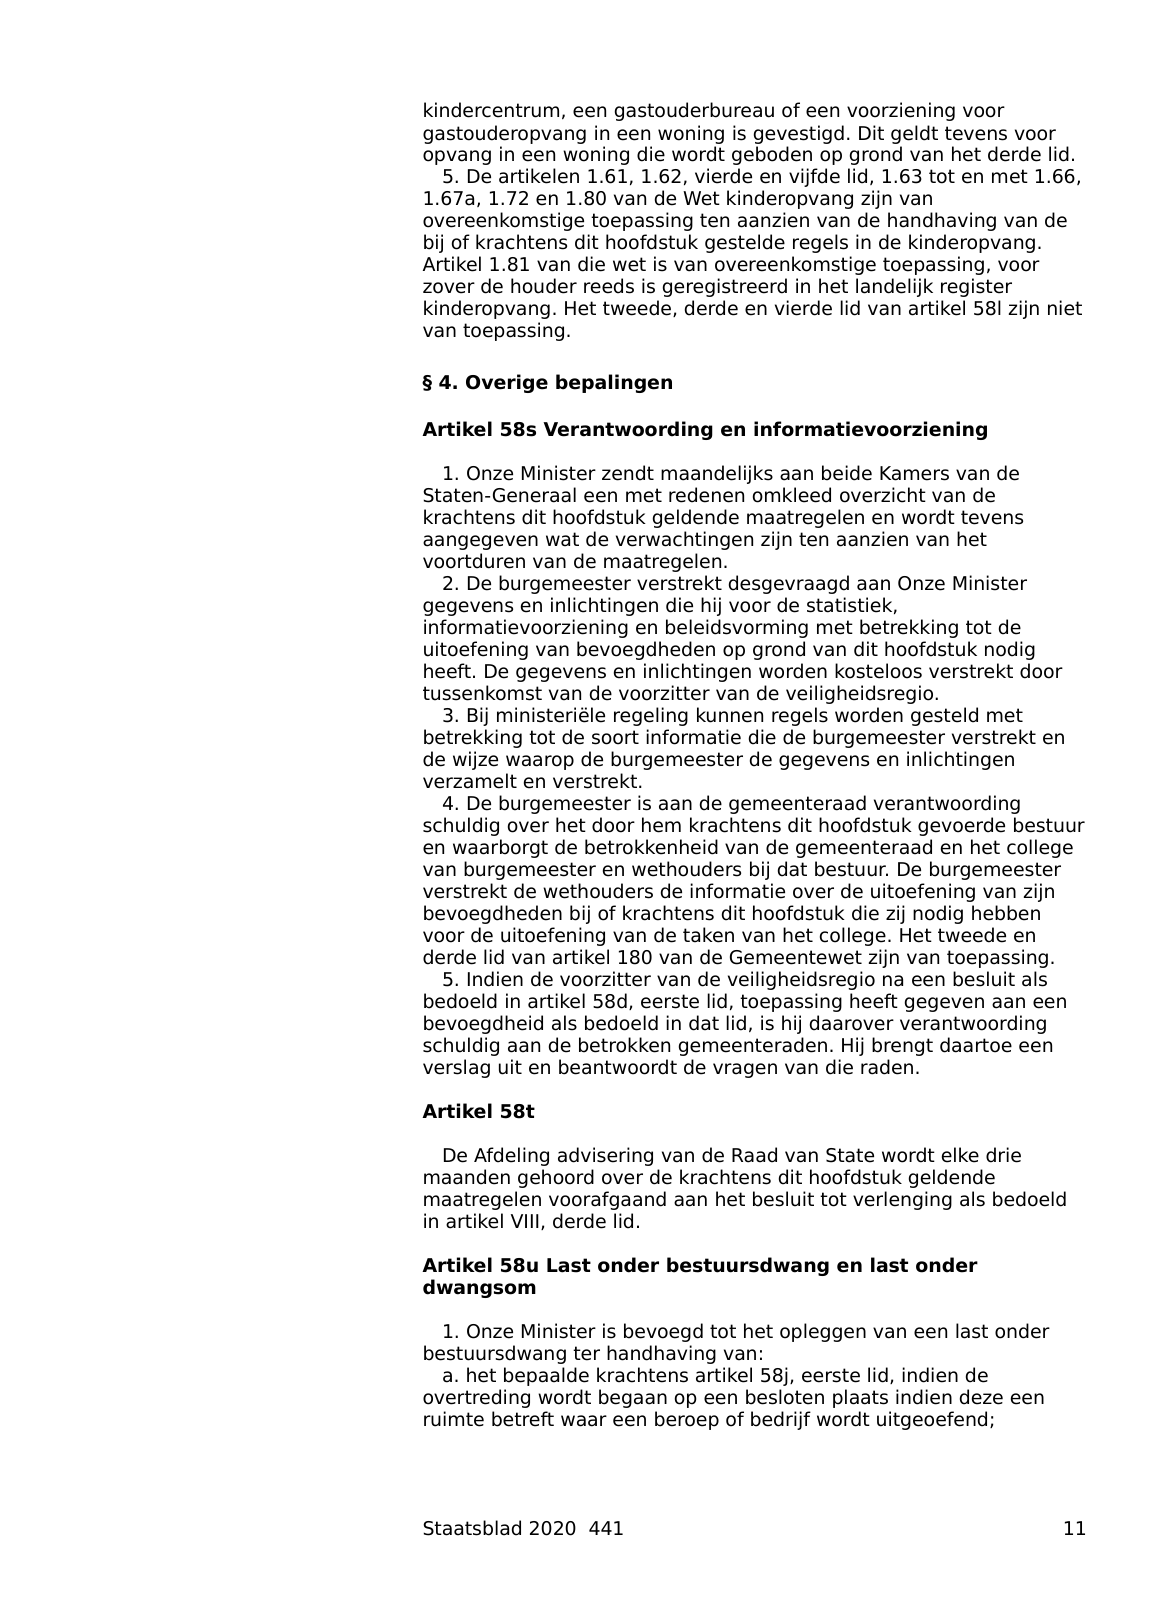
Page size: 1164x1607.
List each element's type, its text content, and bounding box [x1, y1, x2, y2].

subtitle § 4. Overige bepalingen [422, 372, 1087, 394]
subtitle Artikel 58s Verantwoording en informatievoorziening [422, 419, 1087, 441]
text 5. De artikelen 1.61, 1.62, vierde en vijfde lid, 1.63 tot en met 1.66, 1.67a, 1.72 en 1.80 van de Wet kinderopvang zijn van overeenkomstige toepassing ten aanzien van de handhaving van de bij of krachtens dit hoofdstuk gestelde regels in de kinderopvang. Artikel 1.81 van die wet is van overeenkomstige toepassing, voor zover de houder reeds is geregistreerd in het landelijk register kinderopvang. Het tweede, derde en vierde lid van artikel 58l zijn niet van toepassing. [422, 166, 1087, 342]
text 2. De burgemeester verstrekt desgevraagd aan Onze Minister gegevens en inlichtingen die hij voor de statistiek, informatievoorziening en beleidsvorming met betrekking tot de uitoefening van bevoegdheden op grond van dit hoofdstuk nodig heeft. De gegevens en inlichtingen worden kosteloos verstrekt door tussenkomst van de voorzitter van de veiligheidsregio. [422, 573, 1087, 705]
text 4. De burgemeester is aan de gemeenteraad verantwoording schuldig over het door hem krachtens dit hoofdstuk gevoerde bestuur en waarborgt de betrokkenheid van de gemeenteraad en het college van burgemeester en wethouders bij dat bestuur. De burgemeester verstrekt de wethouders de informatie over de uitoefening van zijn bevoegdheden bij of krachtens dit hoofdstuk die zij nodig hebben voor de uitoefening van de taken van het college. Het tweede en derde lid van artikel 180 van de Gemeentewet zijn van toepassing. [422, 793, 1087, 969]
text a. het bepaalde krachtens artikel 58j, eerste lid, indien de overtreding wordt begaan op een besloten plaats indien deze een ruimte betreft waar een beroep of bedrijf wordt uitgeoefend; [422, 1365, 1087, 1431]
text 1. Onze Minister is bevoegd tot het opleggen van een last onder bestuursdwang ter handhaving van: [422, 1321, 1087, 1365]
text kindercentrum, een gastouderbureau of een voorziening voor gastouderopvang in een woning is gevestigd. Dit geldt tevens voor opvang in een woning die wordt geboden op grond van het derde lid. [422, 100, 1087, 166]
text De Afdeling advisering van de Raad van State wordt elke drie maanden gehoord over de krachtens dit hoofdstuk geldende maatregelen voorafgaand aan het besluit tot verlenging als bedoeld in artikel VIII, derde lid. [422, 1145, 1087, 1233]
subtitle Artikel 58u Last onder bestuursdwang en last onder dwangsom [422, 1255, 1087, 1299]
text 1. Onze Minister zendt maandelijks aan beide Kamers van de Staten-Generaal een met redenen omkleed overzicht van de krachtens dit hoofdstuk geldende maatregelen en wordt tevens aangegeven wat de verwachtingen zijn ten aanzien van het voortduren van de maatregelen. [422, 463, 1087, 573]
subtitle Artikel 58t [422, 1101, 1087, 1123]
text 3. Bij ministeriële regeling kunnen regels worden gesteld met betrekking tot de soort informatie die de burgemeester verstrekt en de wijze waarop de burgemeester de gegevens en inlichtingen verzamelt en verstrekt. [422, 705, 1087, 793]
text 5. Indien de voorzitter van de veiligheidsregio na een besluit als bedoeld in artikel 58d, eerste lid, toepassing heeft gegeven aan een bevoegdheid als bedoeld in dat lid, is hij daarover verantwoording schuldig aan de betrokken gemeenteraden. Hij brengt daartoe een verslag uit en beantwoordt de vragen van die raden. [422, 969, 1087, 1079]
